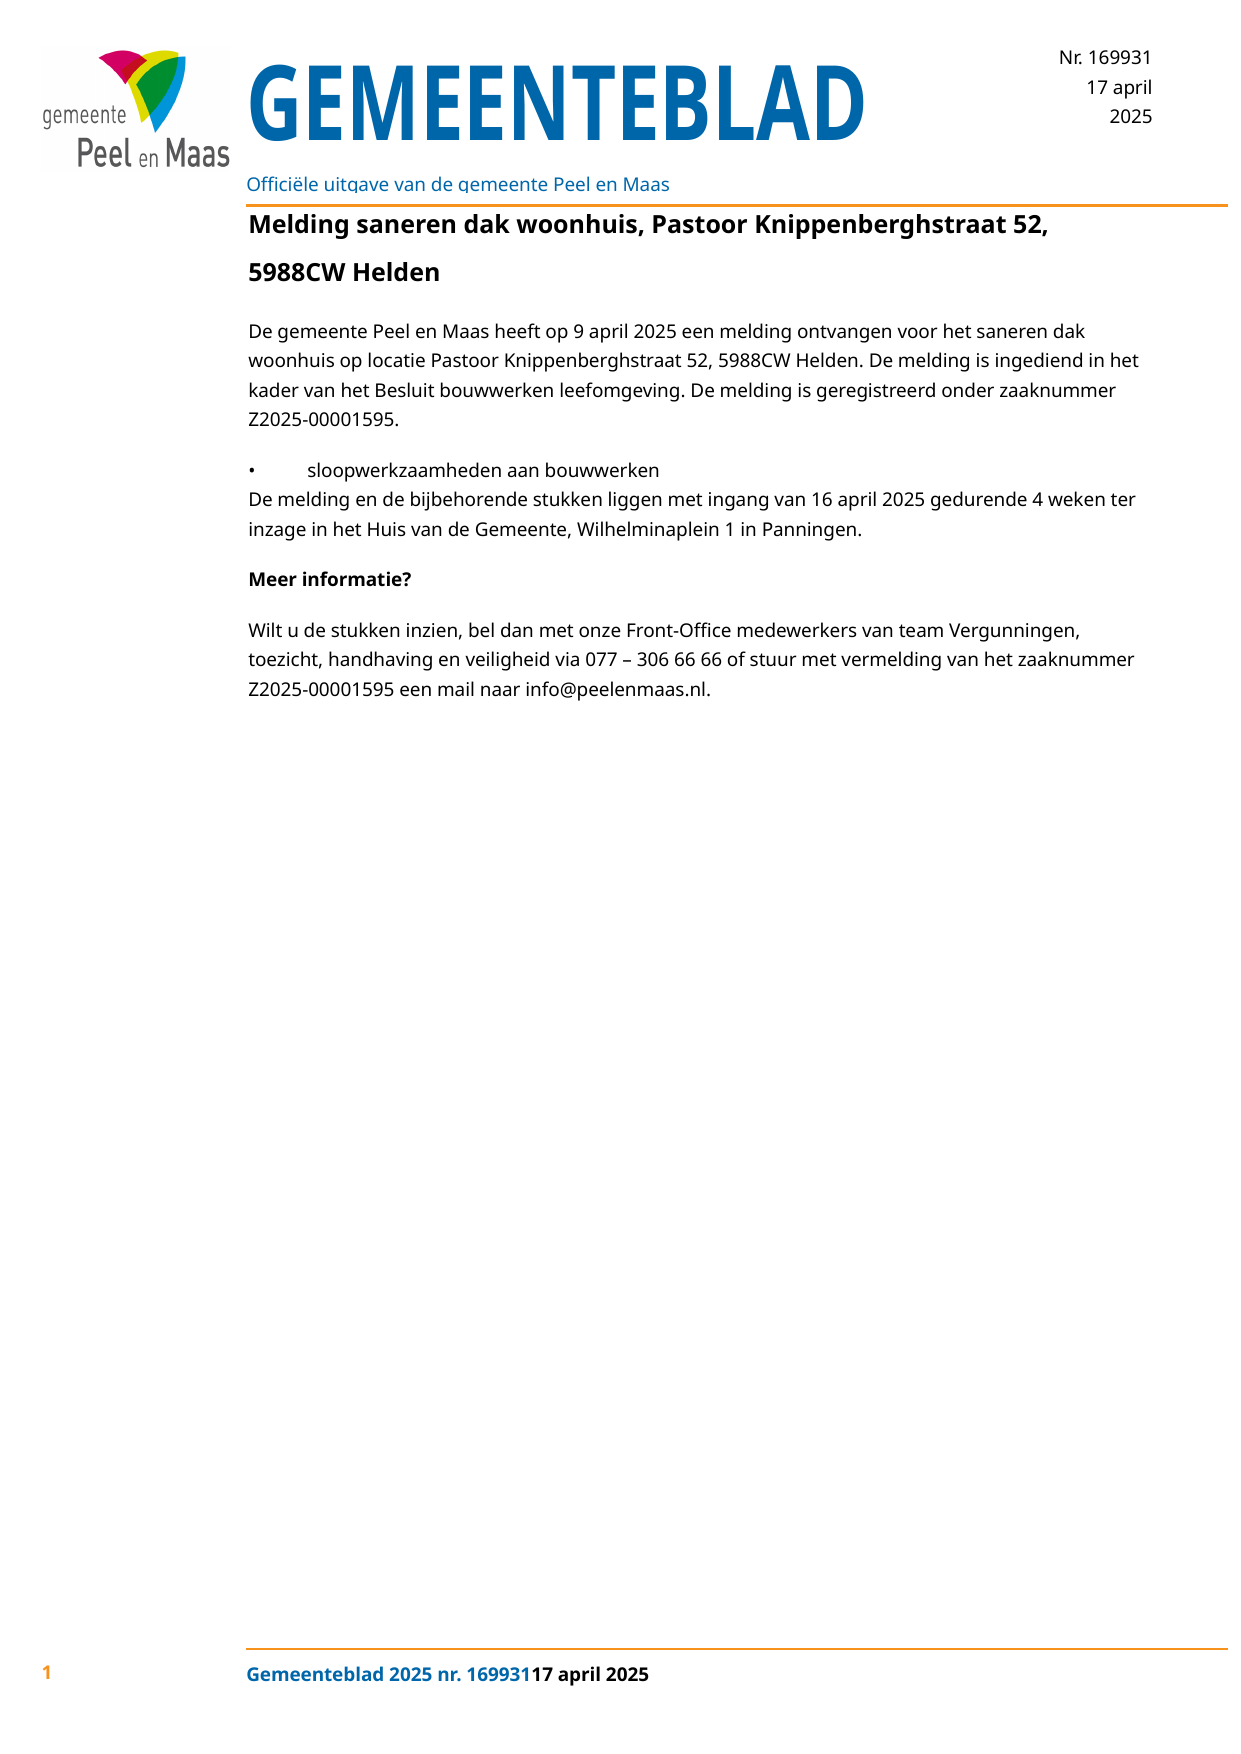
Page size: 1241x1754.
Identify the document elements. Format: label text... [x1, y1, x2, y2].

text Wilt u de stukken inzien, bel dan met onze Front-Office medewerkers van team Vergunningen, toezicht, handhaving en veiligheid via 077 – 306 66 66 of stuur met vermelding van het zaaknummer Z2025-00001595 een mail naar info@peelenmaas.nl. [248, 617, 1152, 702]
list sloopwerkzaamheden aan bouwwerken [248, 457, 1152, 483]
picture [41, 47, 231, 172]
text Melding saneren dak woonhuis, Pastoor Knippenberghstraat 52, 5988CW Helden [248, 207, 1152, 288]
text Meer informatie? [248, 567, 1152, 592]
text De melding en de bijbehorende stukken liggen met ingang van 16 april 2025 gedurende 4 weken ter inzage in het Huis van de Gemeente, Wilhelminaplein 1 in Panningen. [248, 487, 1152, 542]
text De gemeente Peel en Maas heeft op 9 april 2025 een melding ontvangen voor het saneren dak woonhuis op locatie Pastoor Knippenberghstraat 52, 5988CW Helden. De melding is ingediend in het kader van het Besluit bouwwerken leefomgeving. De melding is geregistreerd onder zaaknummer Z2025-00001595. [248, 318, 1152, 432]
